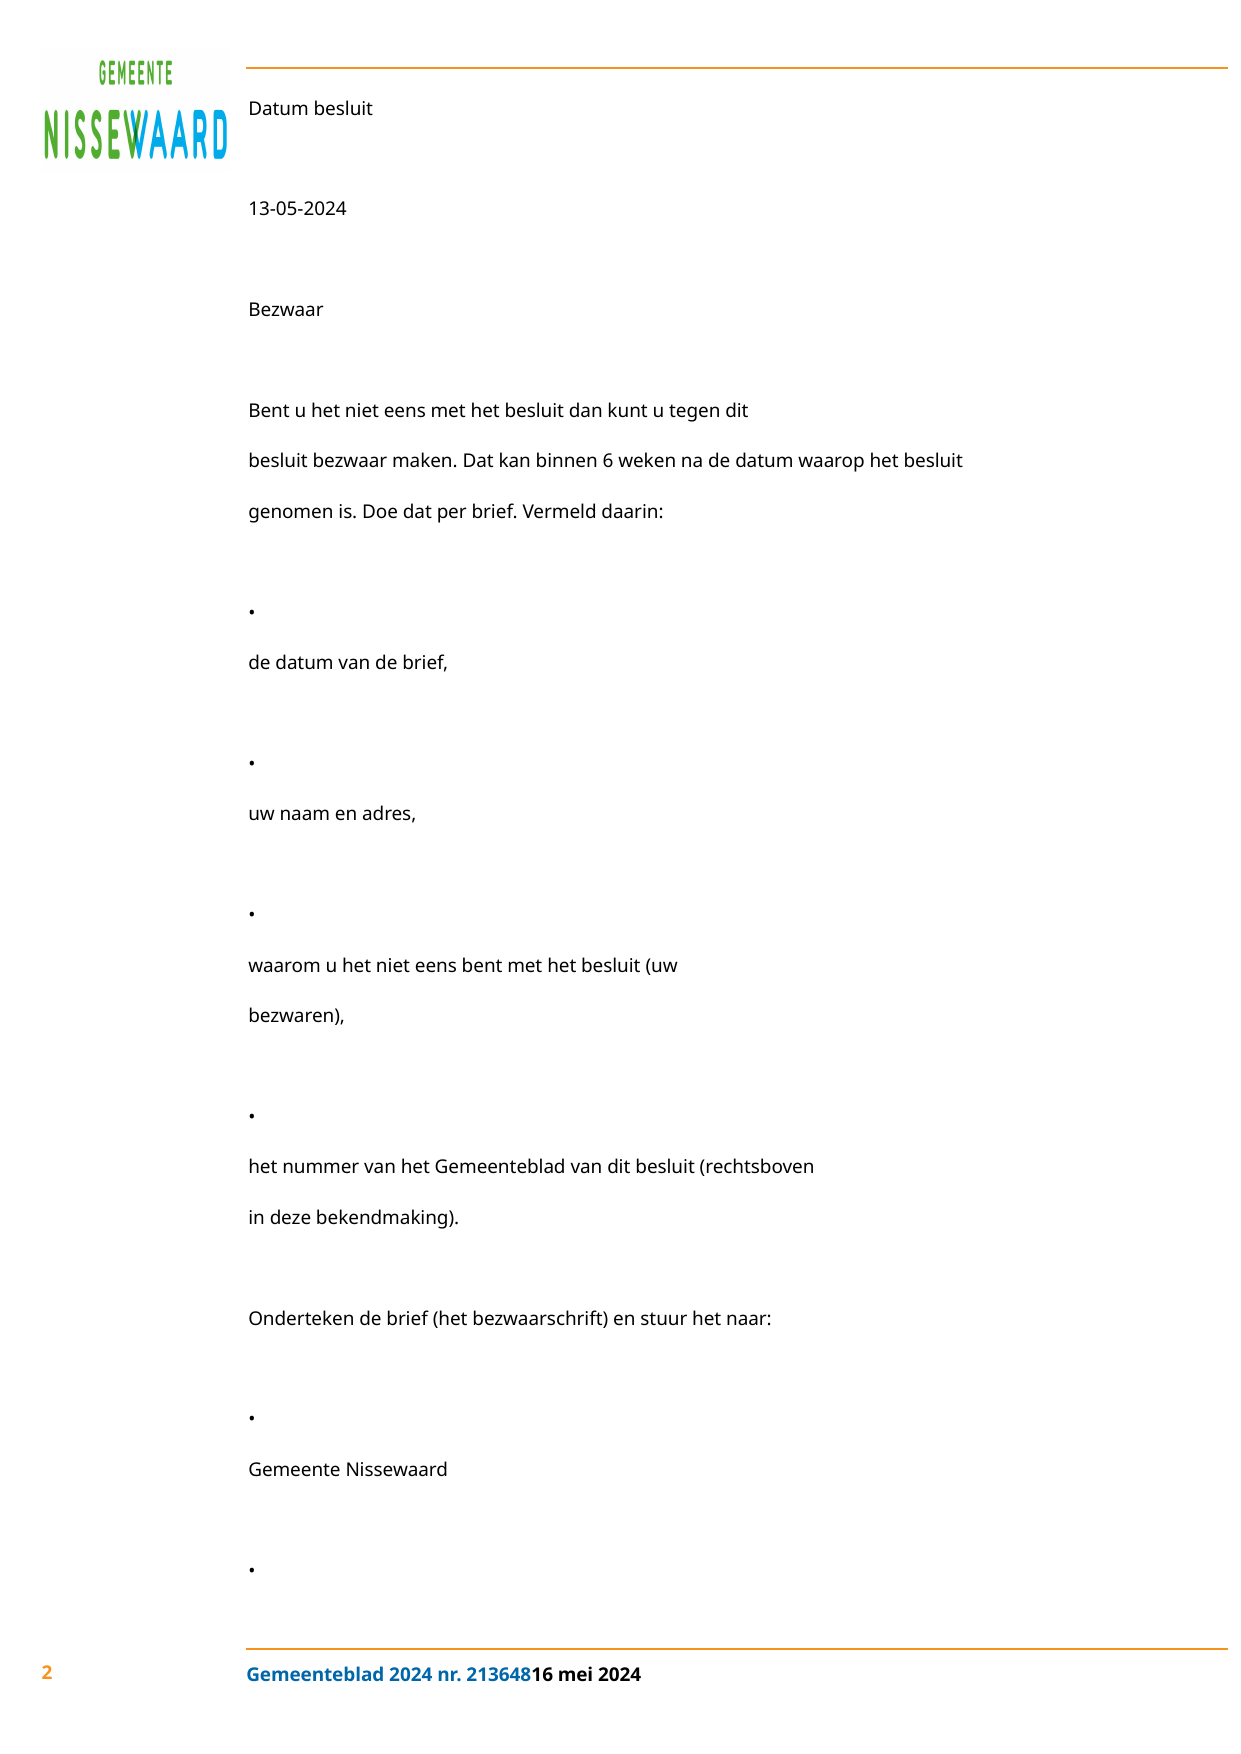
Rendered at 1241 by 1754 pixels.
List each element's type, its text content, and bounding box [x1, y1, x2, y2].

text • [248, 901, 1152, 927]
text het nummer van het Gemeenteblad van dit besluit (rechtsboven [248, 1153, 1152, 1179]
text • [248, 750, 1152, 776]
text • [248, 1103, 1152, 1129]
text genomen is. Doe dat per brief. Vermeld daarin: [248, 498, 1152, 524]
text uw naam en adres, [248, 801, 1152, 826]
text Gemeente Nissewaard [248, 1456, 1152, 1482]
text besluit bezwaar maken. Dat kan binnen 6 weken na de datum waarop het besluit [248, 448, 1152, 473]
text de datum van de brief, [248, 649, 1152, 675]
text • [248, 599, 1152, 625]
text Bezwaar [248, 296, 1152, 322]
text • [248, 1557, 1152, 1583]
text in deze bekendmaking). [248, 1204, 1152, 1230]
text Onderteken de brief (het bezwaarschrift) en stuur het naar: [248, 1305, 1152, 1331]
text waarom u het niet eens bent met het besluit (uw [248, 952, 1152, 978]
picture [41, 47, 231, 172]
text Bent u het niet eens met het besluit dan kunt u tegen dit [248, 397, 1152, 423]
text • [248, 1406, 1152, 1431]
text bezwaren), [248, 1002, 1152, 1028]
text Datum besluit [248, 95, 1152, 121]
text 13-05-2024 [248, 196, 1152, 221]
